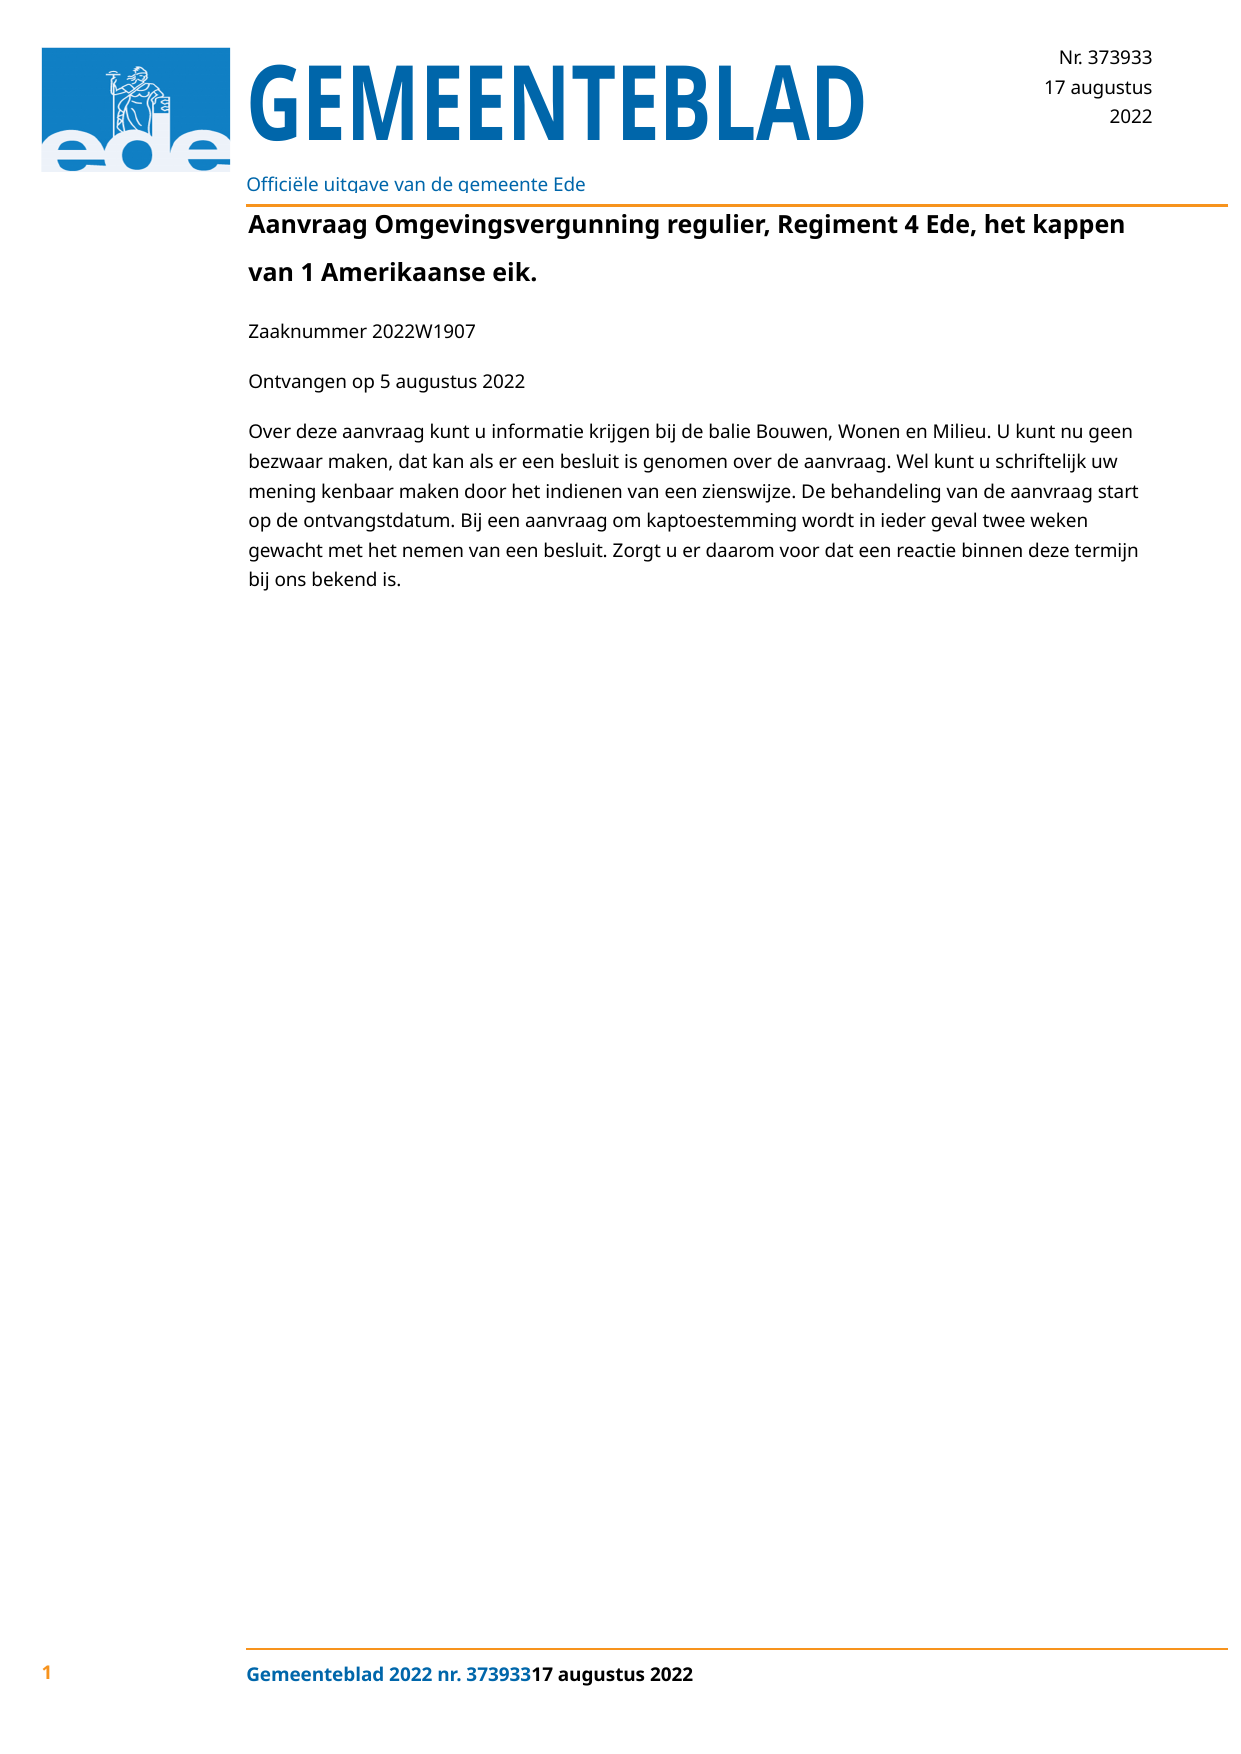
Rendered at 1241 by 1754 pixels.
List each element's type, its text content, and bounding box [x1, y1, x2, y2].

picture [41, 47, 231, 172]
text Over deze aanvraag kunt u informatie krijgen bij de balie Bouwen, Wonen en Milieu. U kunt nu geen bezwaar maken, dat kan als er een besluit is genomen over de aanvraag. Wel kunt u schriftelijk uw mening kenbaar maken door het indienen van een zienswijze. De behandeling van de aanvraag start op de ontvangstdatum. Bij een aanvraag om kaptoestemming wordt in ieder geval twee weken gewacht met het nemen van een besluit. Zorgt u er daarom voor dat een reactie binnen deze termijn bij ons bekend is. [248, 419, 1152, 592]
text Aanvraag Omgevingsvergunning regulier, Regiment 4 Ede, het kappen van 1 Amerikaanse eik. [248, 207, 1152, 288]
text Ontvangen op 5 augustus 2022 [248, 368, 1152, 394]
text Zaaknummer 2022W1907 [248, 318, 1152, 344]
